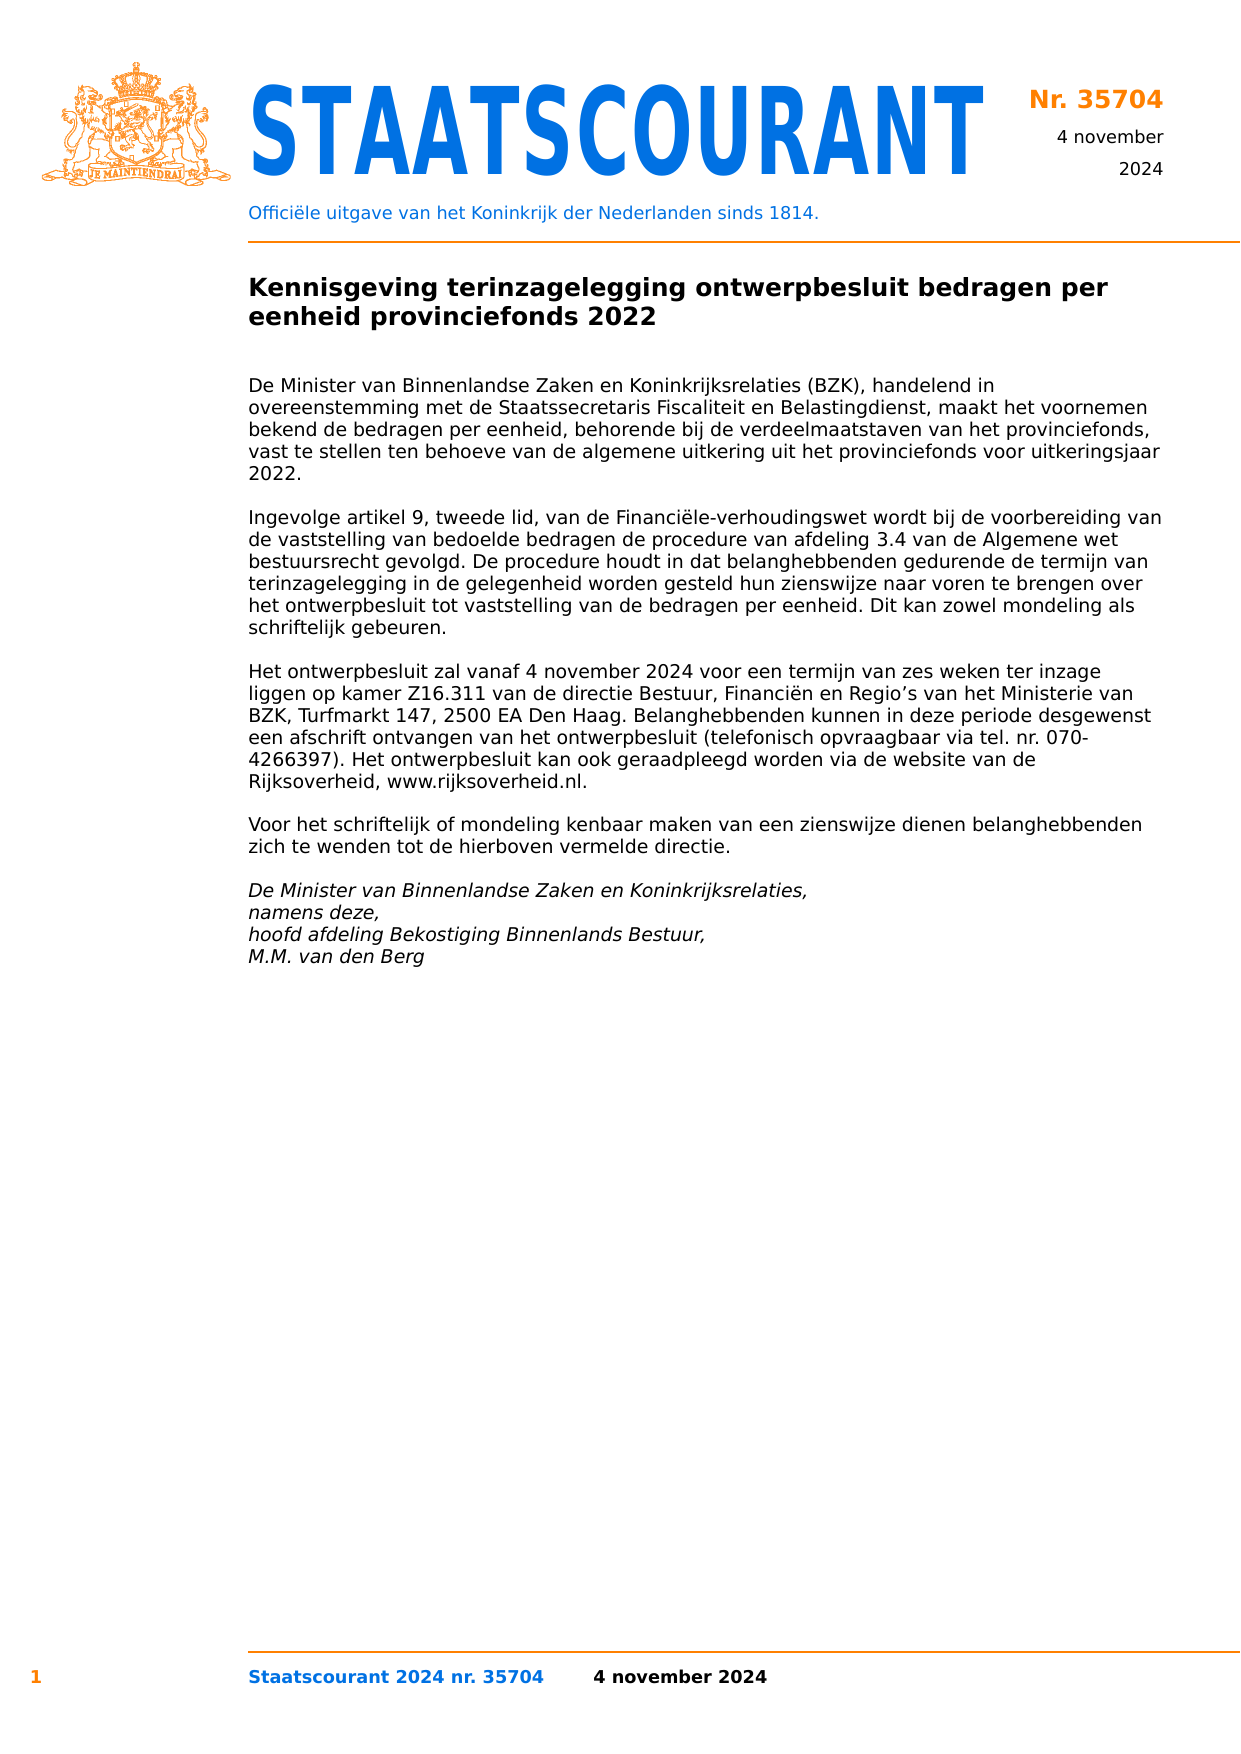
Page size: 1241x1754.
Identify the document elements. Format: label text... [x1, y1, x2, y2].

text De Minister van Binnenlandse Zaken en Koninkrijksrelaties, namens deze, hoofd afdeling Bekostiging Binnenlands Bestuur, M.M. van den Berg [248, 880, 1163, 968]
table_cell 2024 [998, 153, 1240, 203]
table_cell 4 november [998, 121, 1240, 153]
subtitle Kennisgeving terinzagelegging ontwerpbesluit bedragen per eenheid provinciefonds 2022 [248, 273, 1163, 331]
text De Minister van Binnenlandse Zaken en Koninkrijksrelaties (BZK), handelend in overeenstemming met de Staatssecretaris Fiscaliteit en Belastingdienst, maakt het voornemen bekend de bedragen per eenheid, behorende bij de verdeelmaatstaven van het provinciefonds, vast te stellen ten behoeve van de algemene uitkering uit het provinciefonds voor uitkeringsjaar 2022. [248, 375, 1163, 485]
table_cell Officiële uitgave van het Koninkrijk der Nederlanden sinds 1814. [248, 203, 1240, 241]
text Ingevolge artikel 9, tweede lid, van de Financiële-verhoudingswet wordt bij de voorbereiding van de vaststelling van bedoelde bedragen de procedure van afdeling 3.4 van de Algemene wet bestuursrecht gevolgd. De procedure houdt in dat belanghebbenden gedurende de termijn van terinzagelegging in de gelegenheid worden gesteld hun zienswijze naar voren te brengen over het ontwerpbesluit tot vaststelling van de bedragen per eenheid. Dit kan zowel mondeling als schriftelijk gebeuren. [248, 507, 1163, 639]
picture [41, 62, 231, 186]
table_header STAATSCOURANT [248, 62, 998, 203]
table_header Nr. 35704 [998, 62, 1240, 121]
text Het ontwerpbesluit zal vanaf 4 november 2024 voor een termijn van zes weken ter inzage liggen op kamer Z16.311 van de directie Bestuur, Financiën en Regio’s van het Ministerie van BZK, Turfmarkt 147, 2500 EA Den Haag. Belanghebbenden kunnen in deze periode desgewenst een afschrift ontvangen van het ontwerpbesluit (telefonisch opvraagbaar via tel. nr. 070-4266397). Het ontwerpbesluit kan ook geraadpleegd worden via de website van de Rijksoverheid, www.rijksoverheid.nl. [248, 661, 1163, 792]
table_header [25, 62, 248, 241]
text Voor het schriftelijk of mondeling kenbaar maken van een zienswijze dienen belanghebbenden zich te wenden tot de hierboven vermelde directie. [248, 814, 1163, 858]
